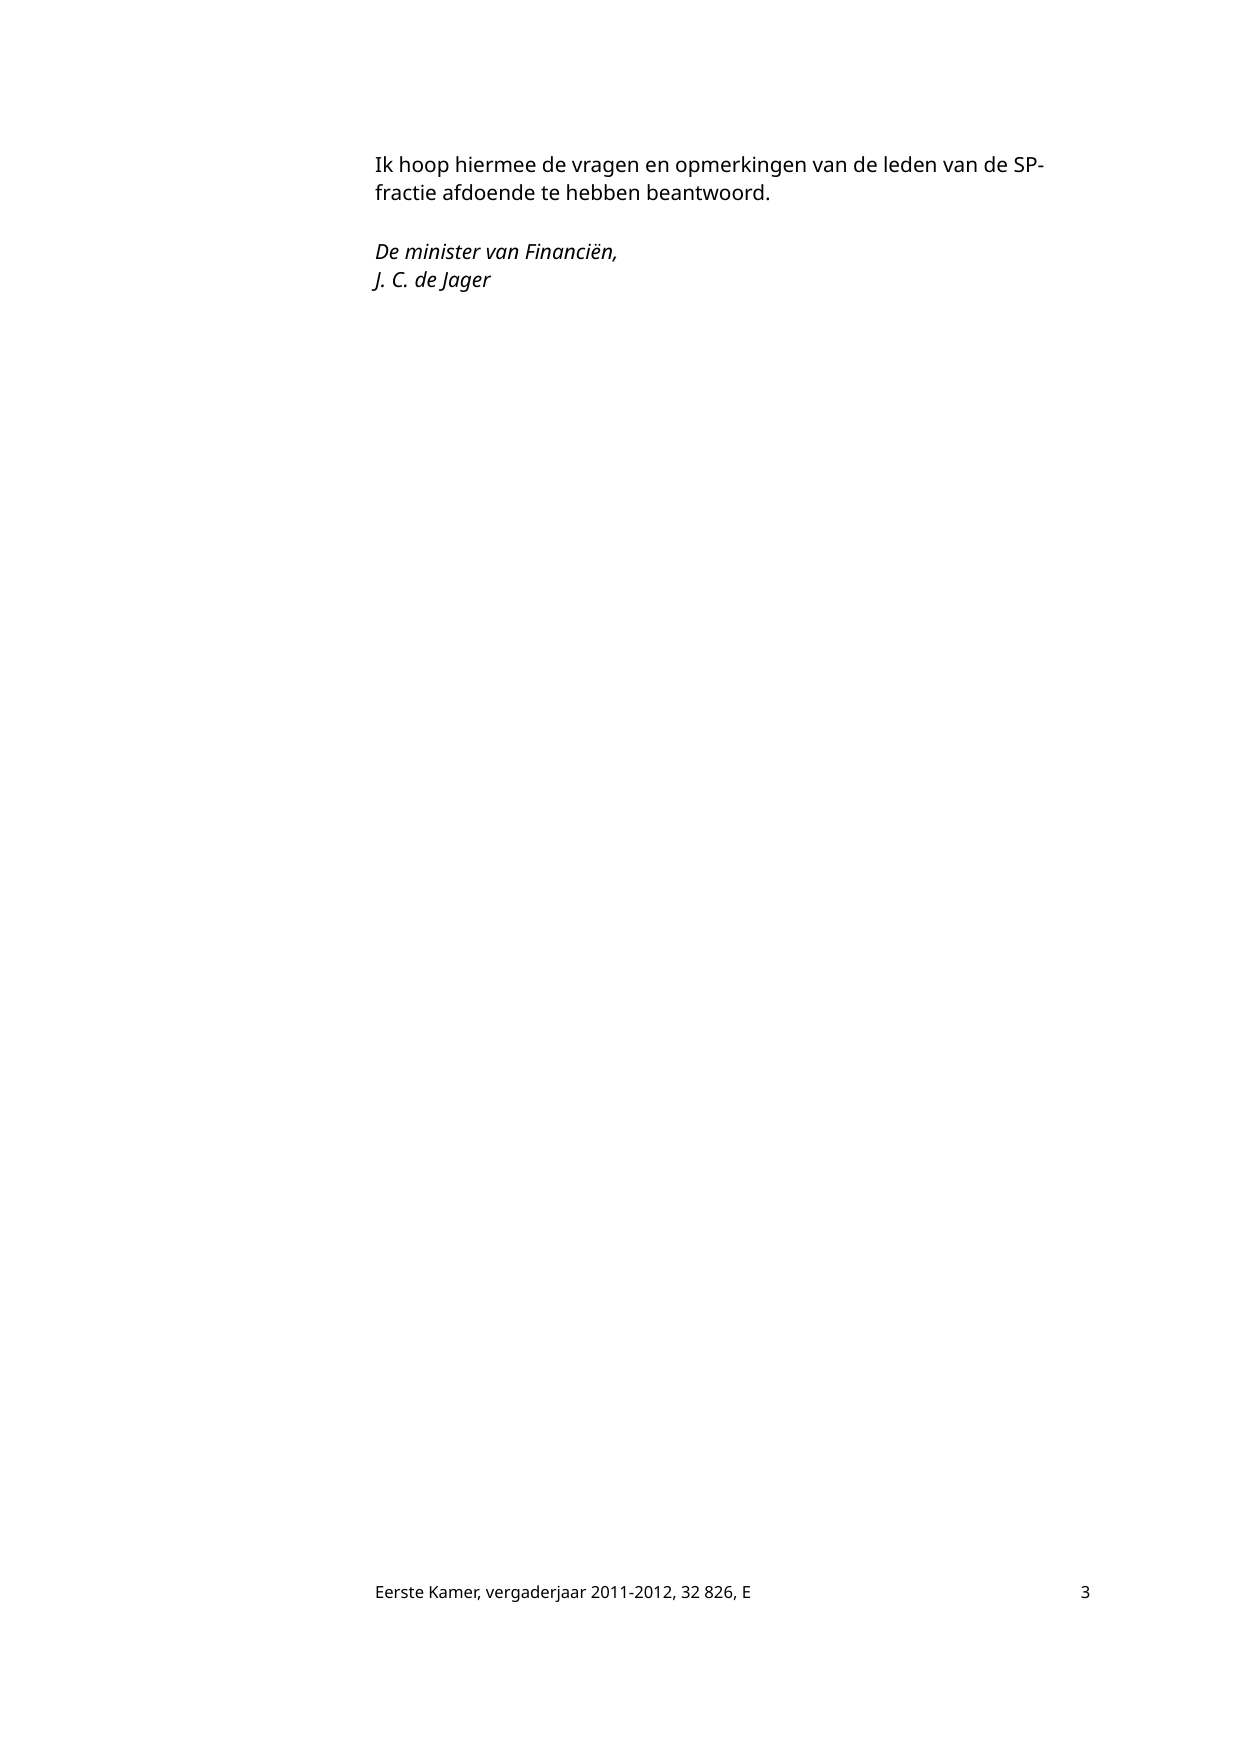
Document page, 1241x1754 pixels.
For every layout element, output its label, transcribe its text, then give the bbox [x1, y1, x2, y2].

text J. C. de Jager [375, 265, 1090, 294]
text Ik hoop hiermee de vragen en opmerkingen van de leden van de SP-fractie afdoende te hebben beantwoord. [375, 150, 1090, 207]
text De minister van Financiën, [375, 237, 1090, 265]
